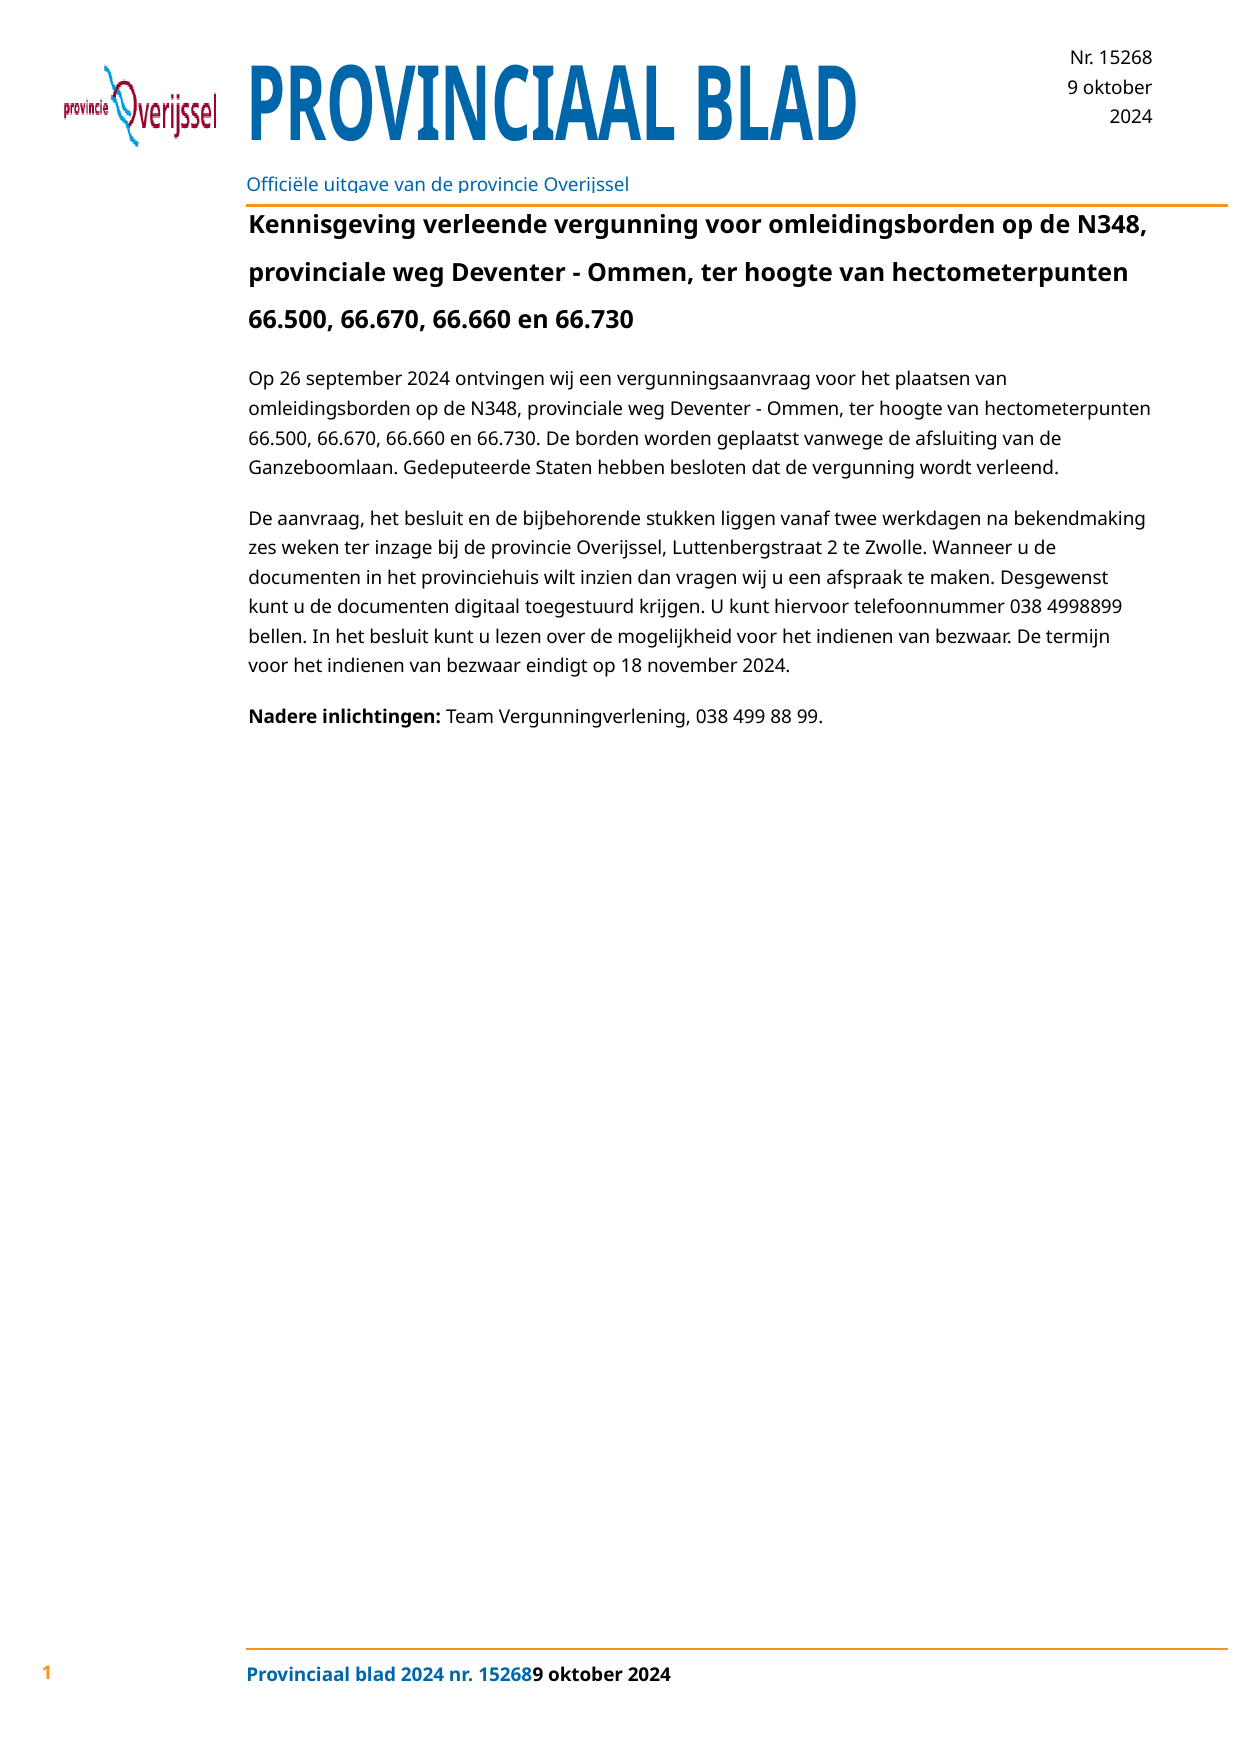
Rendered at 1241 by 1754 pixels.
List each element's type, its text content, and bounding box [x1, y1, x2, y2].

text De aanvraag, het besluit en de bijbehorende stukken liggen vanaf twee werkdagen na bekendmaking zes weken ter inzage bij de provincie Overijssel, Luttenbergstraat 2 te Zwolle. Wanneer u de documenten in het provinciehuis wilt inzien dan vragen wij u een afspraak te maken. Desgewenst kunt u de documenten digitaal toegestuurd krijgen. U kunt hiervoor telefoonnummer 038 4998899 bellen. In het besluit kunt u lezen over de mogelijkheid voor het indienen van bezwaar. De termijn voor het indienen van bezwaar eindigt op 18 november 2024. [248, 505, 1152, 678]
picture [41, 47, 231, 172]
text Op 26 september 2024 ontvingen wij een vergunningsaanvraag voor het plaatsen van omleidingsborden op de N348, provinciale weg Deventer - Ommen, ter hoogte van hectometerpunten 66.500, 66.670, 66.660 en 66.730. De borden worden geplaatst vanwege de afsluiting van de Ganzeboomlaan. Gedeputeerde Staten hebben besloten dat de vergunning wordt verleend. [248, 366, 1152, 480]
text Nadere inlichtingen: Team Vergunningverlening, 038 499 88 99. [248, 703, 1152, 729]
text Kennisgeving verleende vergunning voor omleidingsborden op de N348, provinciale weg Deventer - Ommen, ter hoogte van hectometerpunten 66.500, 66.670, 66.660 en 66.730 [248, 207, 1152, 336]
